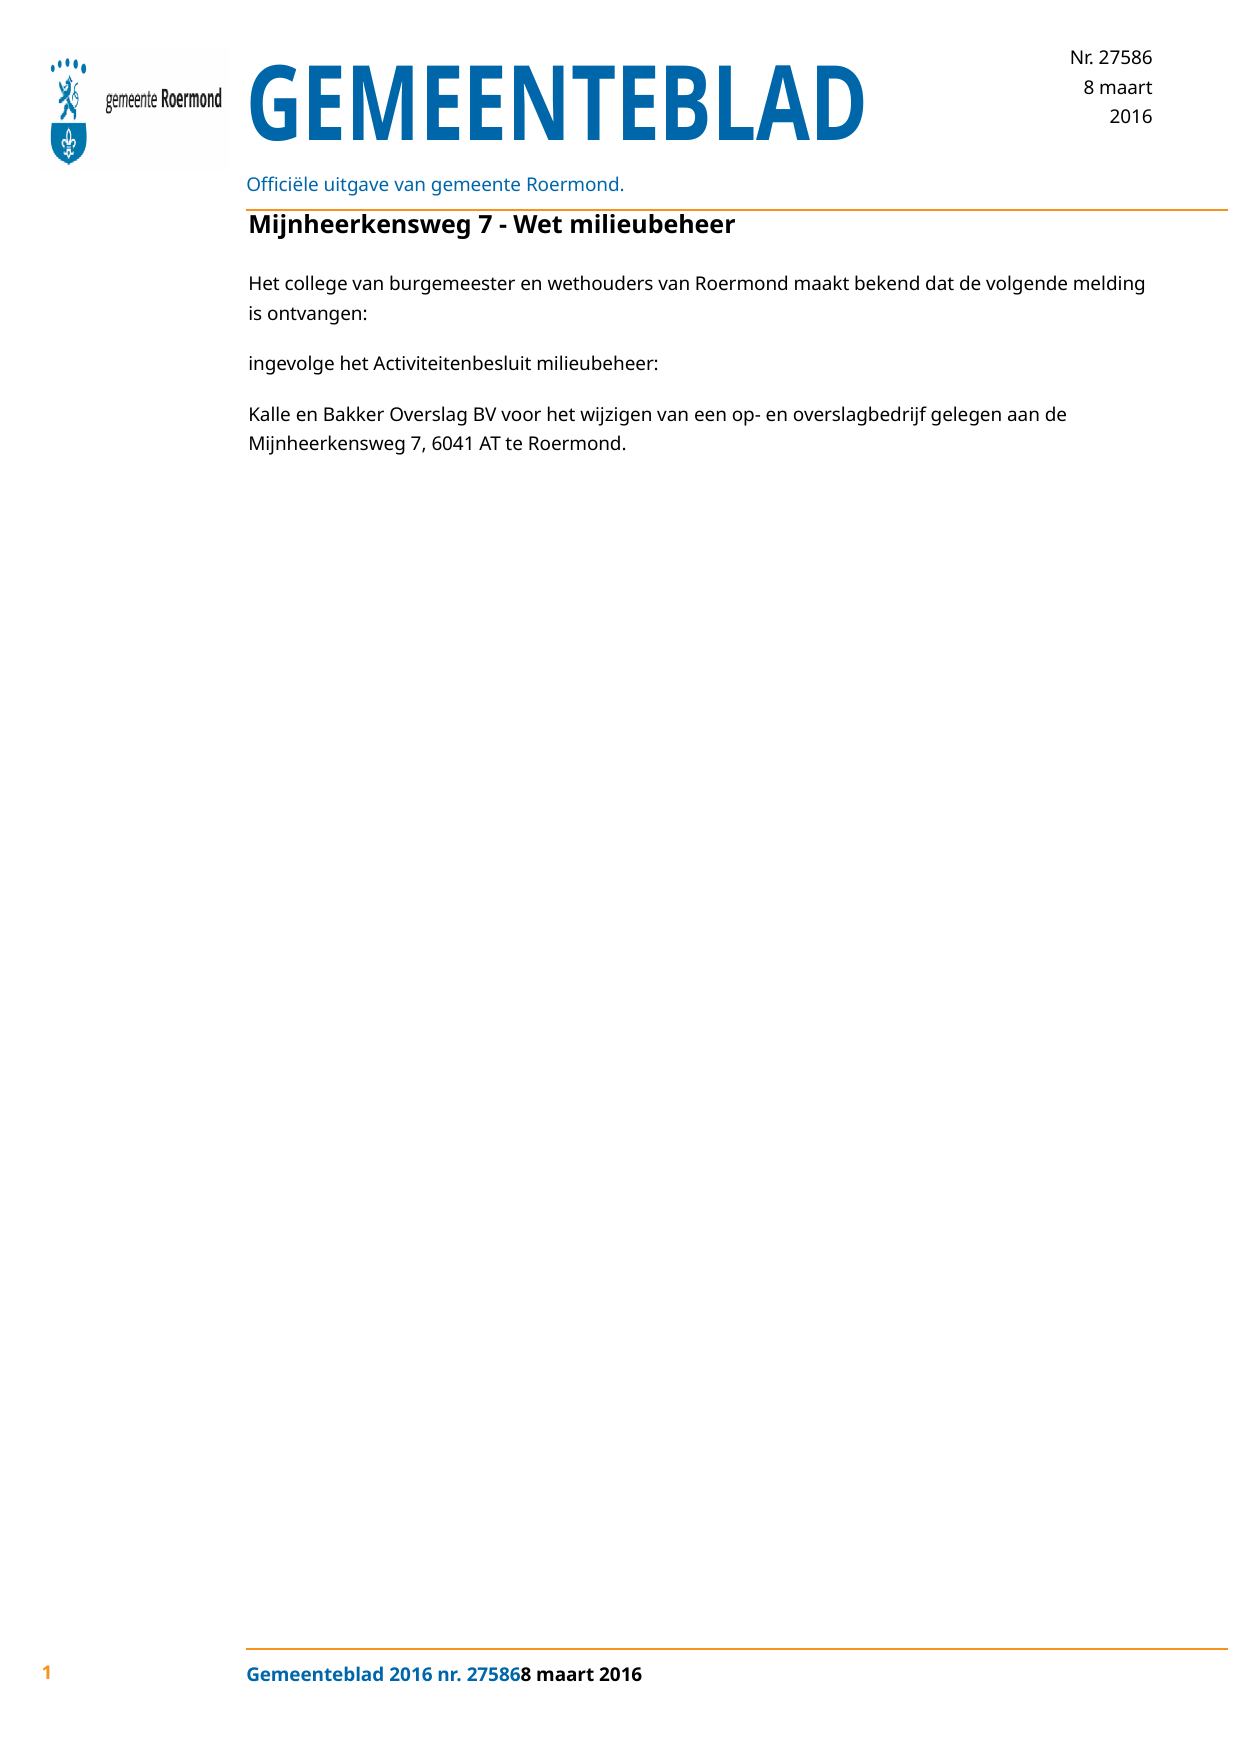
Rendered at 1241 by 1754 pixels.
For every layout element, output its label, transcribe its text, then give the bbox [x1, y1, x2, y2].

text Het college van burgemeester en wethouders van Roermond maakt bekend dat de volgende melding is ontvangen: [248, 270, 1152, 326]
text Kalle en Bakker Overslag BV voor het wijzigen van een op- en overslagbedrijf gelegen aan de Mijnheerkensweg 7, 6041 AT te Roermond. [248, 401, 1152, 456]
text ingevolge het Activiteitenbesluit milieubeheer: [248, 350, 1152, 376]
picture [41, 47, 231, 172]
text Mijnheerkensweg 7 - Wet milieubeheer [248, 211, 1152, 241]
